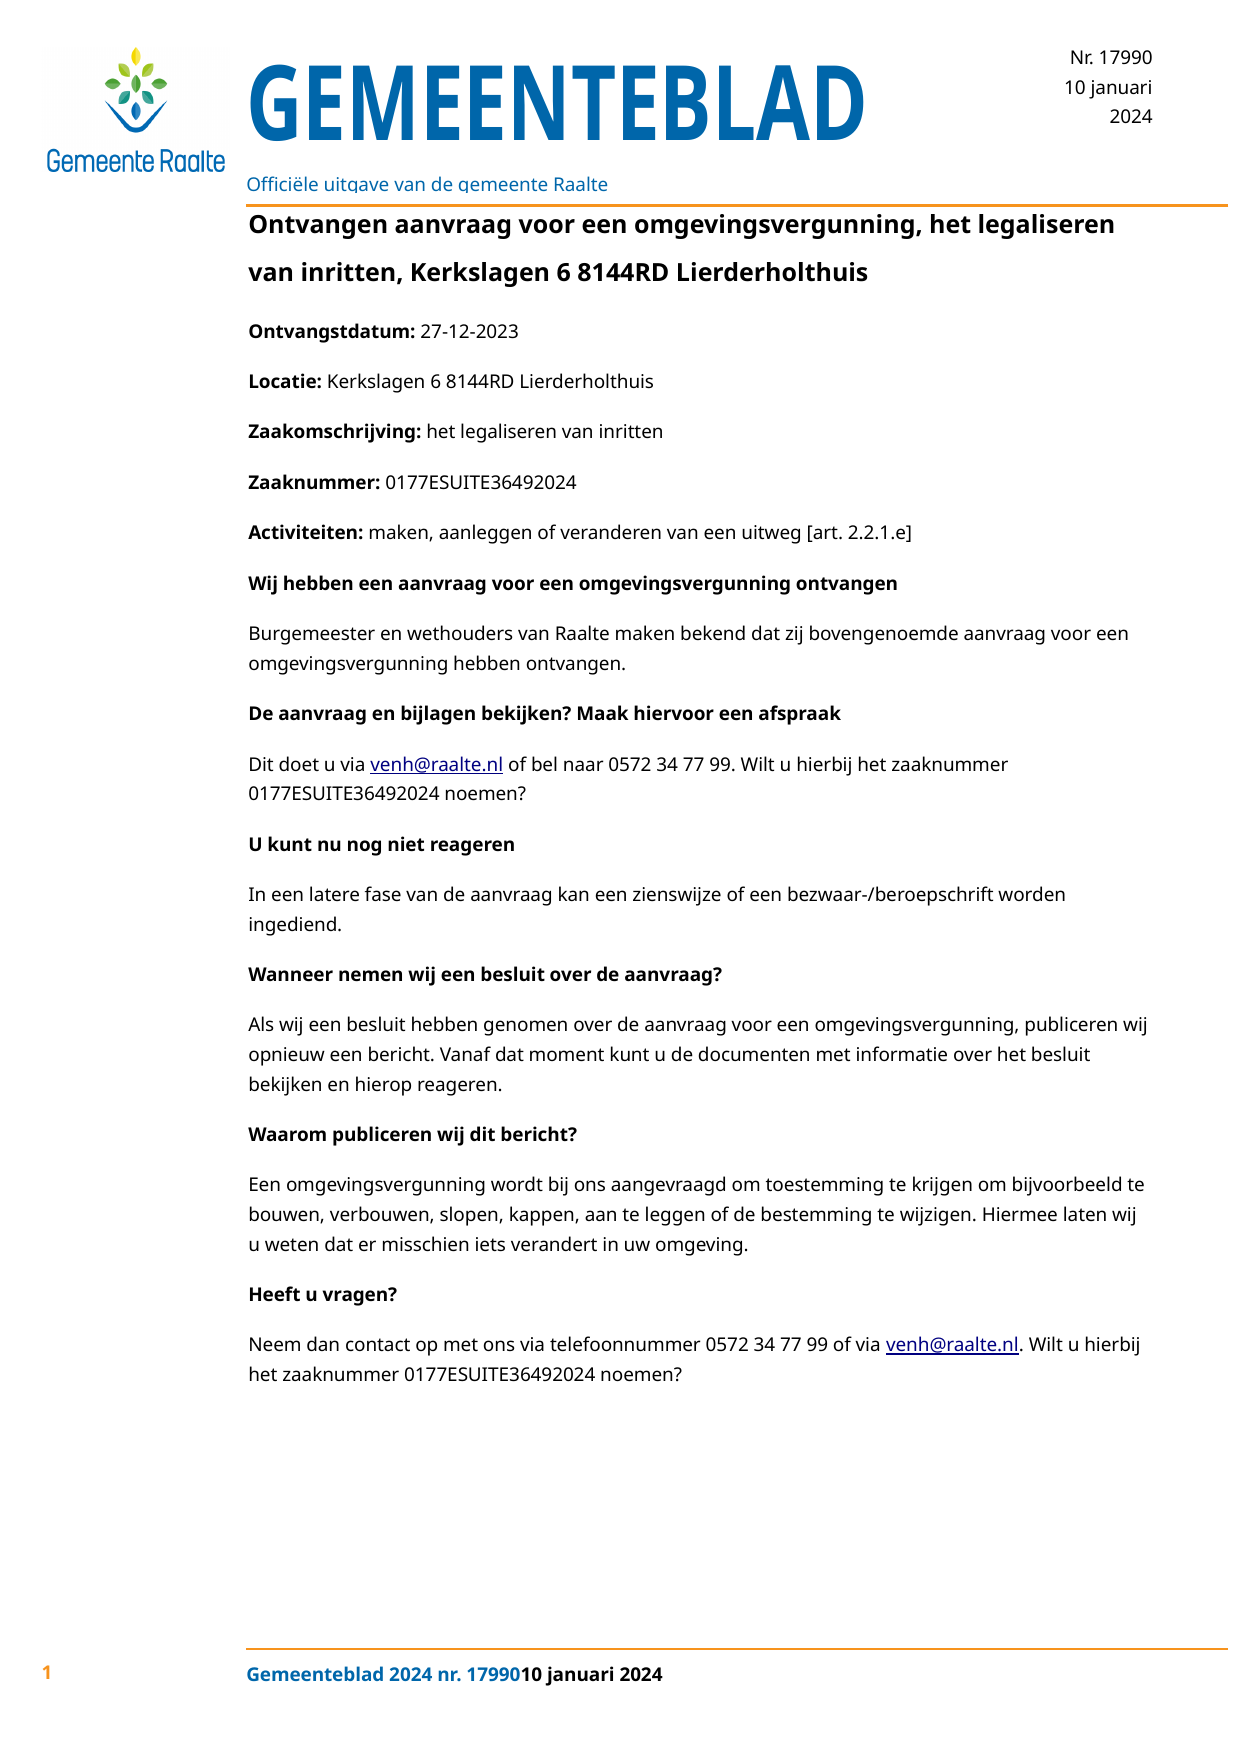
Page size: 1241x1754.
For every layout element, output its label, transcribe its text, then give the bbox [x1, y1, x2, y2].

text Een omgevingsvergunning wordt bij ons aangevraagd om toestemming te krijgen om bijvoorbeeld te bouwen, verbouwen, slopen, kappen, aan te leggen of de bestemming te wijzigen. Hiermee laten wij u weten dat er misschien iets verandert in uw omgeving. [248, 1172, 1152, 1257]
text Dit doet u via venh@raalte.nl of bel naar 0572 34 77 99. Wilt u hierbij het zaaknummer 0177ESUITE36492024 noemen? [248, 751, 1152, 806]
text Neem dan contact op met ons via telefoonnummer 0572 34 77 99 of via venh@raalte.nl. Wilt u hierbij het zaaknummer 0177ESUITE36492024 noemen? [248, 1332, 1152, 1387]
text In een latere fase van de aanvraag kan een zienswijze of een bezwaar-/beroepschrift worden ingediend. [248, 881, 1152, 937]
text Locatie: Kerkslagen 6 8144RD Lierderholthuis [248, 368, 1152, 394]
text U kunt nu nog niet reageren [248, 831, 1152, 857]
text De aanvraag en bijlagen bekijken? Maak hiervoor een afspraak [248, 700, 1152, 726]
picture [41, 47, 231, 172]
text Heeft u vragen? [248, 1281, 1152, 1307]
text Ontvangen aanvraag voor een omgevingsvergunning, het legaliseren van inritten, Kerkslagen 6 8144RD Lierderholthuis [248, 207, 1152, 288]
text Zaaknummer: 0177ESUITE36492024 [248, 469, 1152, 495]
text Zaakomschrijving: het legaliseren van inritten [248, 419, 1152, 444]
text Activiteiten: maken, aanleggen of veranderen van een uitweg [art. 2.2.1.e] [248, 519, 1152, 545]
text Waarom publiceren wij dit bericht? [248, 1121, 1152, 1147]
text Burgemeester en wethouders van Raalte maken bekend dat zij bovengenoemde aanvraag voor een omgevingsvergunning hebben ontvangen. [248, 620, 1152, 676]
text Wij hebben een aanvraag voor een omgevingsvergunning ontvangen [248, 570, 1152, 596]
text Ontvangstdatum: 27-12-2023 [248, 318, 1152, 344]
text Als wij een besluit hebben genomen over de aanvraag voor een omgevingsvergunning, publiceren wij opnieuw een bericht. Vanaf dat moment kunt u de documenten met informatie over het besluit bekijken en hierop reageren. [248, 1012, 1152, 1097]
text Wanneer nemen wij een besluit over de aanvraag? [248, 961, 1152, 987]
